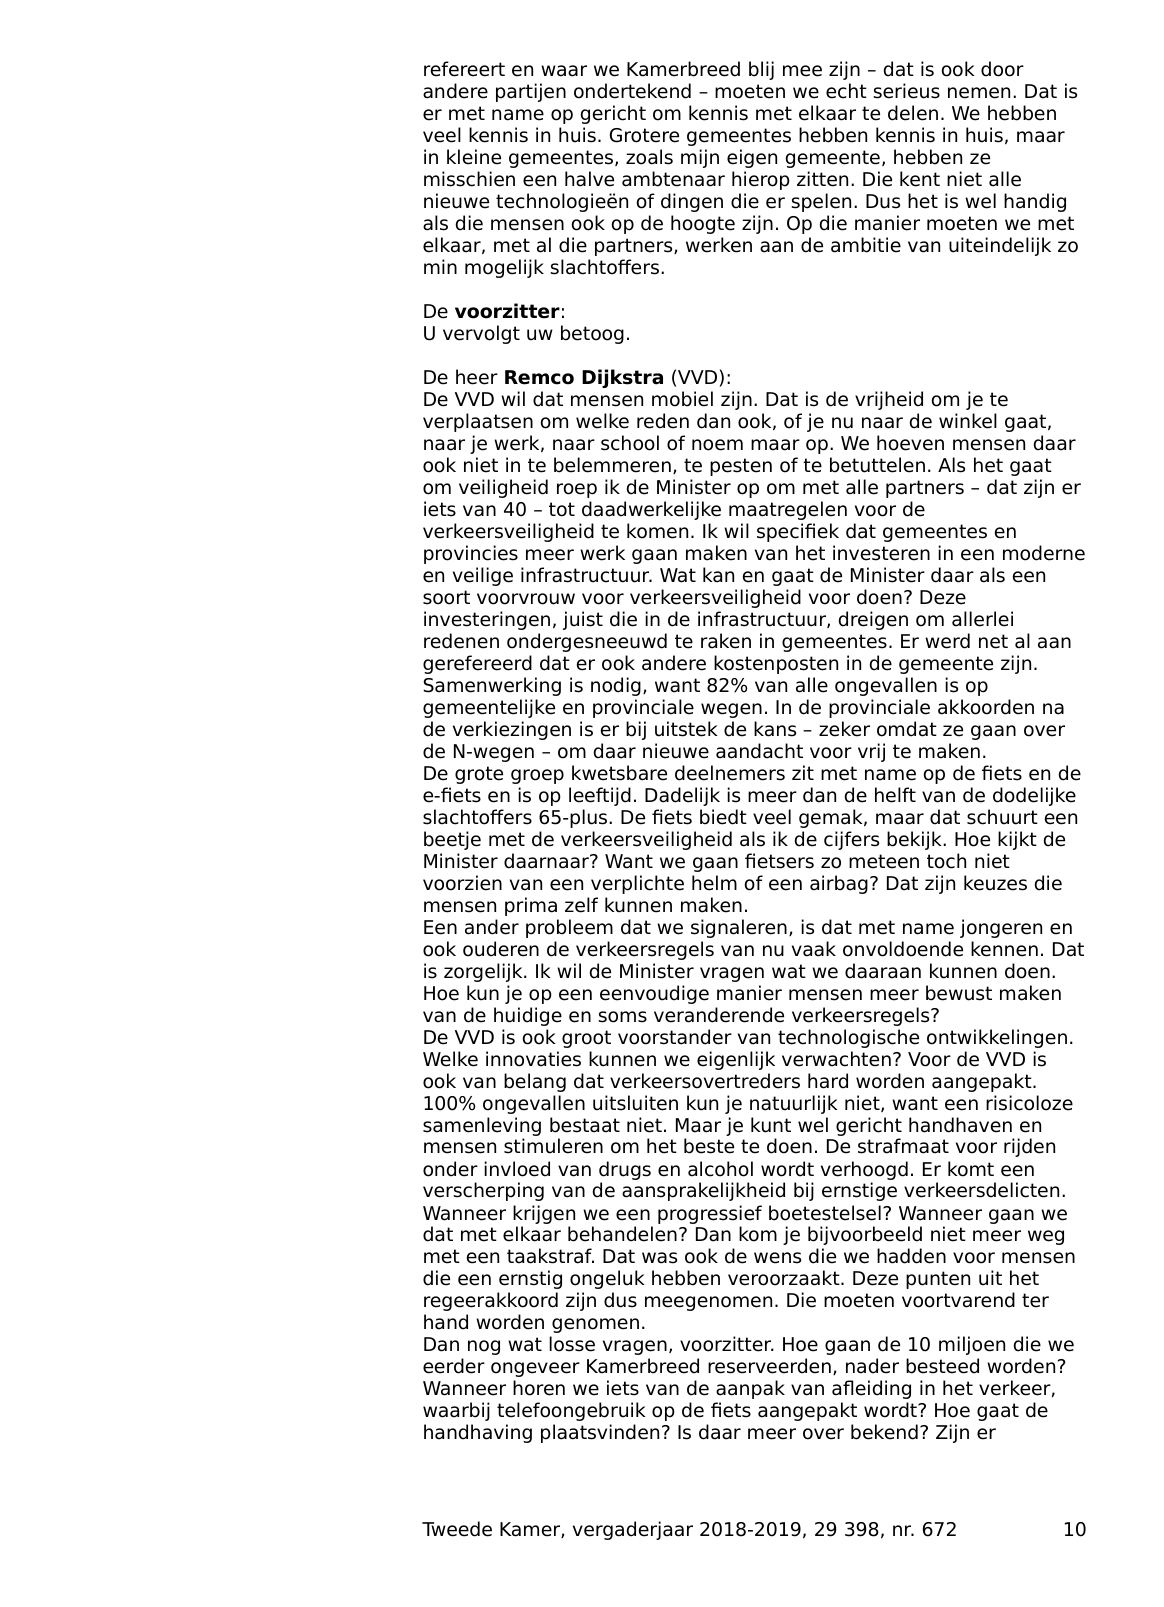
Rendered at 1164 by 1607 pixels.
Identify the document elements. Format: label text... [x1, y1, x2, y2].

text Een ander probleem dat we signaleren, is dat met name jongeren en ook ouderen de verkeersregels van nu vaak onvoldoende kennen. Dat is zorgelijk. Ik wil de Minister vragen wat we daaraan kunnen doen. Hoe kun je op een eenvoudige manier mensen meer bewust maken van de huidige en soms veranderende verkeersregels? [422, 917, 1087, 1027]
text U vervolgt uw betoog. [422, 323, 1087, 345]
text De VVD wil dat mensen mobiel zijn. Dat is de vrijheid om je te verplaatsen om welke reden dan ook, of je nu naar de winkel gaat, naar je werk, naar school of noem maar op. We hoeven mensen daar ook niet in te belemmeren, te pesten of te betuttelen. Als het gaat om veiligheid roep ik de Minister op om met alle partners – dat zijn er iets van 40 – tot daadwerkelijke maatregelen voor de verkeersveiligheid te komen. Ik wil specifiek dat gemeentes en provincies meer werk gaan maken van het investeren in een moderne en veilige infrastructuur. Wat kan en gaat de Minister daar als een soort voorvrouw voor verkeersveiligheid voor doen? Deze investeringen, juist die in de infrastructuur, dreigen om allerlei redenen ondergesneeuwd te raken in gemeentes. Er werd net al aan gerefereerd dat er ook andere kostenposten in de gemeente zijn. Samenwerking is nodig, want 82% van alle ongevallen is op gemeentelijke en provinciale wegen. In de provinciale akkoorden na de verkiezingen is er bij uitstek de kans – zeker omdat ze gaan over de N-wegen – om daar nieuwe aandacht voor vrij te maken. [422, 389, 1087, 763]
text De heer Remco Dijkstra (VVD): [422, 367, 1087, 389]
text De grote groep kwetsbare deelnemers zit met name op de fiets en de e-fiets en is op leeftijd. Dadelijk is meer dan de helft van de dodelijke slachtoffers 65-plus. De fiets biedt veel gemak, maar dat schuurt een beetje met de verkeersveiligheid als ik de cijfers bekijk. Hoe kijkt de Minister daarnaar? Want we gaan fietsers zo meteen toch niet voorzien van een verplichte helm of een airbag? Dat zijn keuzes die mensen prima zelf kunnen maken. [422, 763, 1087, 917]
text Dan nog wat losse vragen, voorzitter. Hoe gaan de 10 miljoen die we eerder ongeveer Kamerbreed reserveerden, nader besteed worden? Wanneer horen we iets van de aanpak van afleiding in het verkeer, waarbij telefoongebruik op de fiets aangepakt wordt? Hoe gaat de handhaving plaatsvinden? Is daar meer over bekend? Zijn er [422, 1334, 1087, 1444]
text De voorzitter: [422, 301, 1087, 323]
text refereert en waar we Kamerbreed blij mee zijn – dat is ook door andere partijen ondertekend – moeten we echt serieus nemen. Dat is er met name op gericht om kennis met elkaar te delen. We hebben veel kennis in huis. Grotere gemeentes hebben kennis in huis, maar in kleine gemeentes, zoals mijn eigen gemeente, hebben ze misschien een halve ambtenaar hierop zitten. Die kent niet alle nieuwe technologieën of dingen die er spelen. Dus het is wel handig als die mensen ook op de hoogte zijn. Op die manier moeten we met elkaar, met al die partners, werken aan de ambitie van uiteindelijk zo min mogelijk slachtoffers. [422, 59, 1087, 279]
text De VVD is ook groot voorstander van technologische ontwikkelingen. Welke innovaties kunnen we eigenlijk verwachten? Voor de VVD is ook van belang dat verkeersovertreders hard worden aangepakt. 100% ongevallen uitsluiten kun je natuurlijk niet, want een risicoloze samenleving bestaat niet. Maar je kunt wel gericht handhaven en mensen stimuleren om het beste te doen. De strafmaat voor rijden onder invloed van drugs en alcohol wordt verhoogd. Er komt een verscherping van de aansprakelijkheid bij ernstige verkeersdelicten. Wanneer krijgen we een progressief boetestelsel? Wanneer gaan we dat met elkaar behandelen? Dan kom je bijvoorbeeld niet meer weg met een taakstraf. Dat was ook de wens die we hadden voor mensen die een ernstig ongeluk hebben veroorzaakt. Deze punten uit het regeerakkoord zijn dus meegenomen. Die moeten voortvarend ter hand worden genomen. [422, 1027, 1087, 1334]
